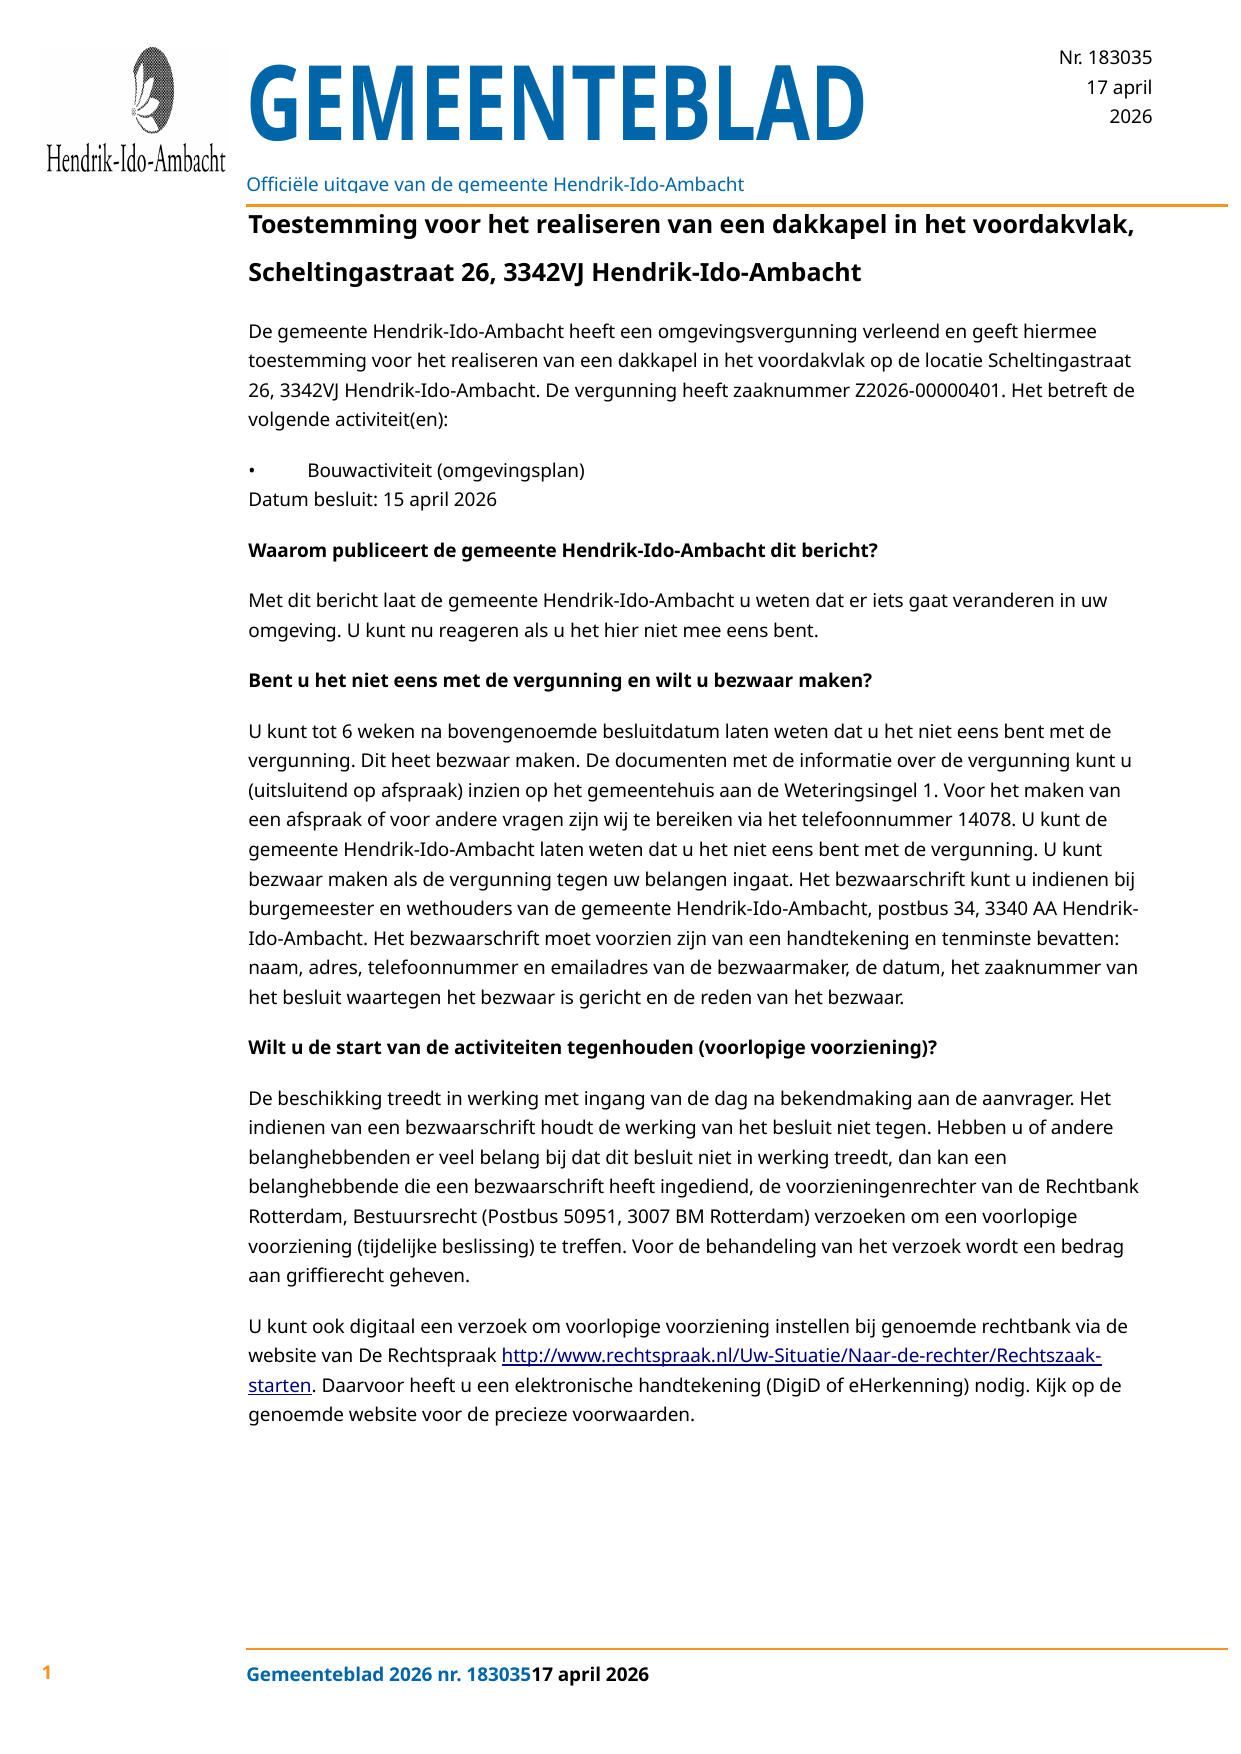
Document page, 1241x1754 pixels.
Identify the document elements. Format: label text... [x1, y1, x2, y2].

text U kunt ook digitaal een verzoek om voorlopige voorziening instellen bij genoemde rechtbank via de website van De Rechtspraak http://www.rechtspraak.nl/Uw-Situatie/Naar-de-rechter/Rechtszaak-starten. Daarvoor heeft u een elektronische handtekening (DigiD of eHerkenning) nodig. Kijk op de genoemde website voor de precieze voorwaarden. [248, 1313, 1152, 1427]
text U kunt tot 6 weken na bovengenoemde besluitdatum laten weten dat u het niet eens bent met de vergunning. Dit heet bezwaar maken. De documenten met de informatie over de vergunning kunt u (uitsluitend op afspraak) inzien op het gemeentehuis aan de Weteringsingel 1. Voor het maken van een afspraak of voor andere vragen zijn wij te bereiken via het telefoonnummer 14078. U kunt de gemeente Hendrik-Ido-Ambacht laten weten dat u het niet eens bent met de vergunning. U kunt bezwaar maken als de vergunning tegen uw belangen ingaat. Het bezwaarschrift kunt u indienen bij burgemeester en wethouders van de gemeente Hendrik-Ido-Ambacht, postbus 34, 3340 AA Hendrik-Ido-Ambacht. Het bezwaarschrift moet voorzien zijn van een handtekening en tenminste bevatten: naam, adres, telefoonnummer en emailadres van de bezwaarmaker, de datum, het zaaknummer van het besluit waartegen het bezwaar is gericht en de reden van het bezwaar. [248, 718, 1152, 1010]
text Toestemming voor het realiseren van een dakkapel in het voordakvlak, Scheltingastraat 26, 3342VJ Hendrik-Ido-Ambacht [248, 207, 1152, 288]
text Datum besluit: 15 april 2026 [248, 487, 1152, 512]
text Wilt u de start van de activiteiten tegenhouden (voorlopige voorziening)? [248, 1034, 1152, 1060]
list Bouwactiviteit (omgevingsplan) [248, 457, 1152, 483]
text De gemeente Hendrik-Ido-Ambacht heeft een omgevingsvergunning verleend en geeft hiermee toestemming voor het realiseren van een dakkapel in het voordakvlak op de locatie Scheltingastraat 26, 3342VJ Hendrik-Ido-Ambacht. De vergunning heeft zaaknummer Z2026-00000401. Het betreft de volgende activiteit(en): [248, 318, 1152, 432]
text Waarom publiceert de gemeente Hendrik-Ido-Ambacht dit bericht? [248, 537, 1152, 563]
text De beschikking treedt in werking met ingang van de dag na bekendmaking aan de aanvrager. Het indienen van een bezwaarschrift houdt de werking van het besluit niet tegen. Hebben u of andere belanghebbenden er veel belang bij dat dit besluit niet in werking treedt, dan kan een belanghebbende die een bezwaarschrift heeft ingediend, de voorzieningenrechter van de Rechtbank Rotterdam, Bestuursrecht (Postbus 50951, 3007 BM Rotterdam) verzoeken om een voorlopige voorziening (tijdelijke beslissing) te treffen. Voor de behandeling van het verzoek wordt een bedrag aan griffierecht geheven. [248, 1085, 1152, 1288]
text Bent u het niet eens met de vergunning en wilt u bezwaar maken? [248, 667, 1152, 693]
text Met dit bericht laat de gemeente Hendrik-Ido-Ambacht u weten dat er iets gaat veranderen in uw omgeving. U kunt nu reageren als u het hier niet mee eens bent. [248, 587, 1152, 643]
picture [41, 47, 231, 172]
